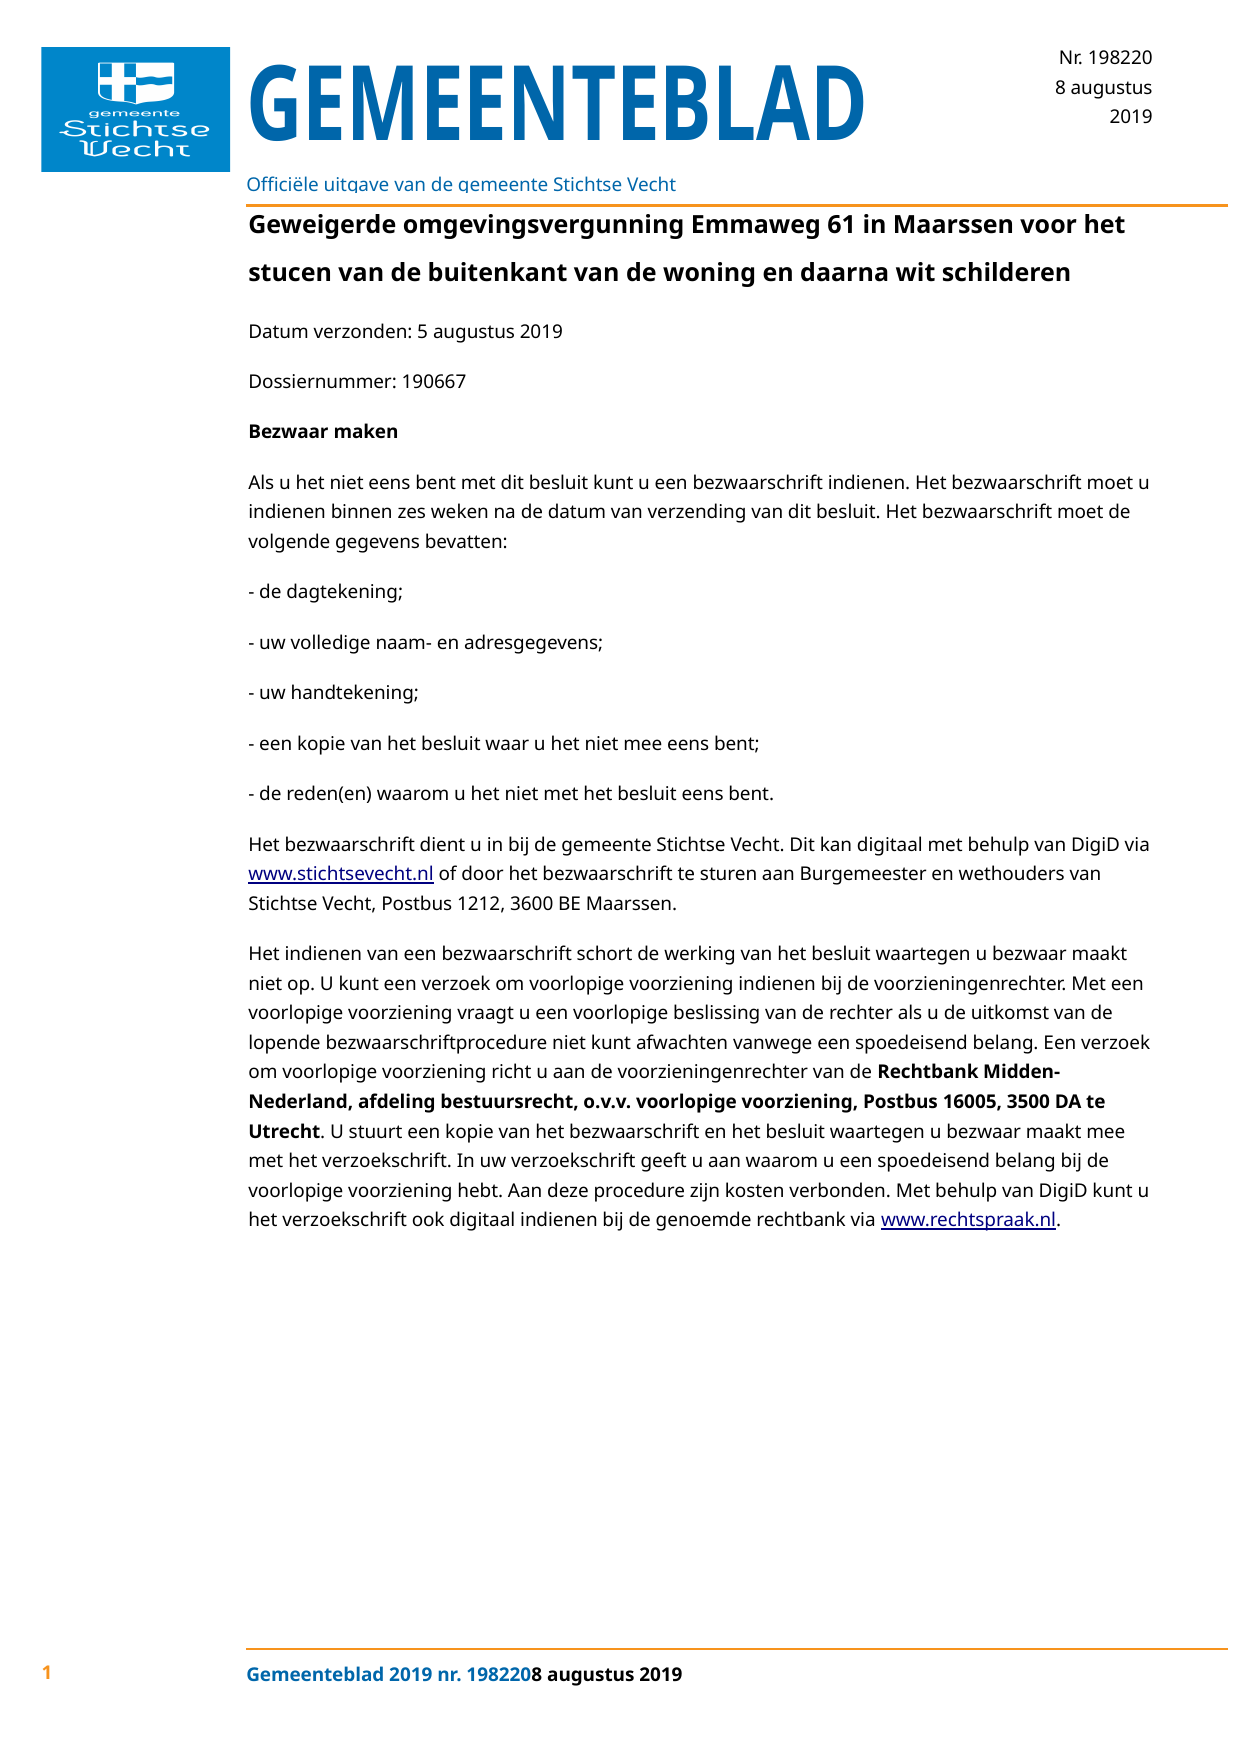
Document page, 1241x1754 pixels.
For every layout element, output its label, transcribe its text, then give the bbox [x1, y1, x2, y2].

text - uw handtekening; [248, 679, 1152, 705]
text - uw volledige naam- en adresgegevens; [248, 629, 1152, 655]
text - een kopie van het besluit waar u het niet mee eens bent; [248, 730, 1152, 756]
text Als u het niet eens bent met dit besluit kunt u een bezwaarschrift indienen. Het bezwaarschrift moet u indienen binnen zes weken na de datum van verzending van dit besluit. Het bezwaarschrift moet de volgende gegevens bevatten: [248, 469, 1152, 554]
text - de reden(en) waarom u het niet met het besluit eens bent. [248, 780, 1152, 806]
text Dossiernummer: 190667 [248, 368, 1152, 394]
picture [137, 63, 174, 103]
picture [99, 63, 135, 101]
text Bezwaar maken [248, 419, 1152, 444]
text Geweigerde omgevingsvergunning Emmaweg 61 in Maarssen voor het stucen van de buitenkant van de woning en daarna wit schilderen [248, 207, 1152, 288]
text Het bezwaarschrift dient u in bij de gemeente Stichtse Vecht. Dit kan digitaal met behulp van DigiD via www.stichtsevecht.nl of door het bezwaarschrift te sturen aan Burgemeester en wethouders van Stichtse Vecht, Postbus 1212, 3600 BE Maarssen. [248, 831, 1152, 916]
text Het indienen van een bezwaarschrift schort de werking van het besluit waartegen u bezwaar maakt niet op. U kunt een verzoek om voorlopige voorziening indienen bij de voorzieningenrechter. Met een voorlopige voorziening vraagt u een voorlopige beslissing van de rechter als u de uitkomst van de lopende bezwaarschriftprocedure niet kunt afwachten vanwege een spoedeisend belang. Een verzoek om voorlopige voorziening richt u aan de voorzieningenrechter van de Rechtbank Midden-Nederland, afdeling bestuursrecht, o.v.v. voorlopige voorziening, Postbus 16005, 3500 DA te Utrecht. U stuurt een kopie van het bezwaarschrift en het besluit waartegen u bezwaar maakt mee met het verzoekschrift. In uw verzoekschrift geeft u aan waarom u een spoedeisend belang bij de voorlopige voorziening hebt. Aan deze procedure zijn kosten verbonden. Met behulp van DigiD kunt u het verzoekschrift ook digitaal indienen bij de genoemde rechtbank via www.rechtspraak.nl. [248, 940, 1152, 1232]
text Datum verzonden: 5 augustus 2019 [248, 318, 1152, 344]
text - de dagtekening; [248, 579, 1152, 604]
